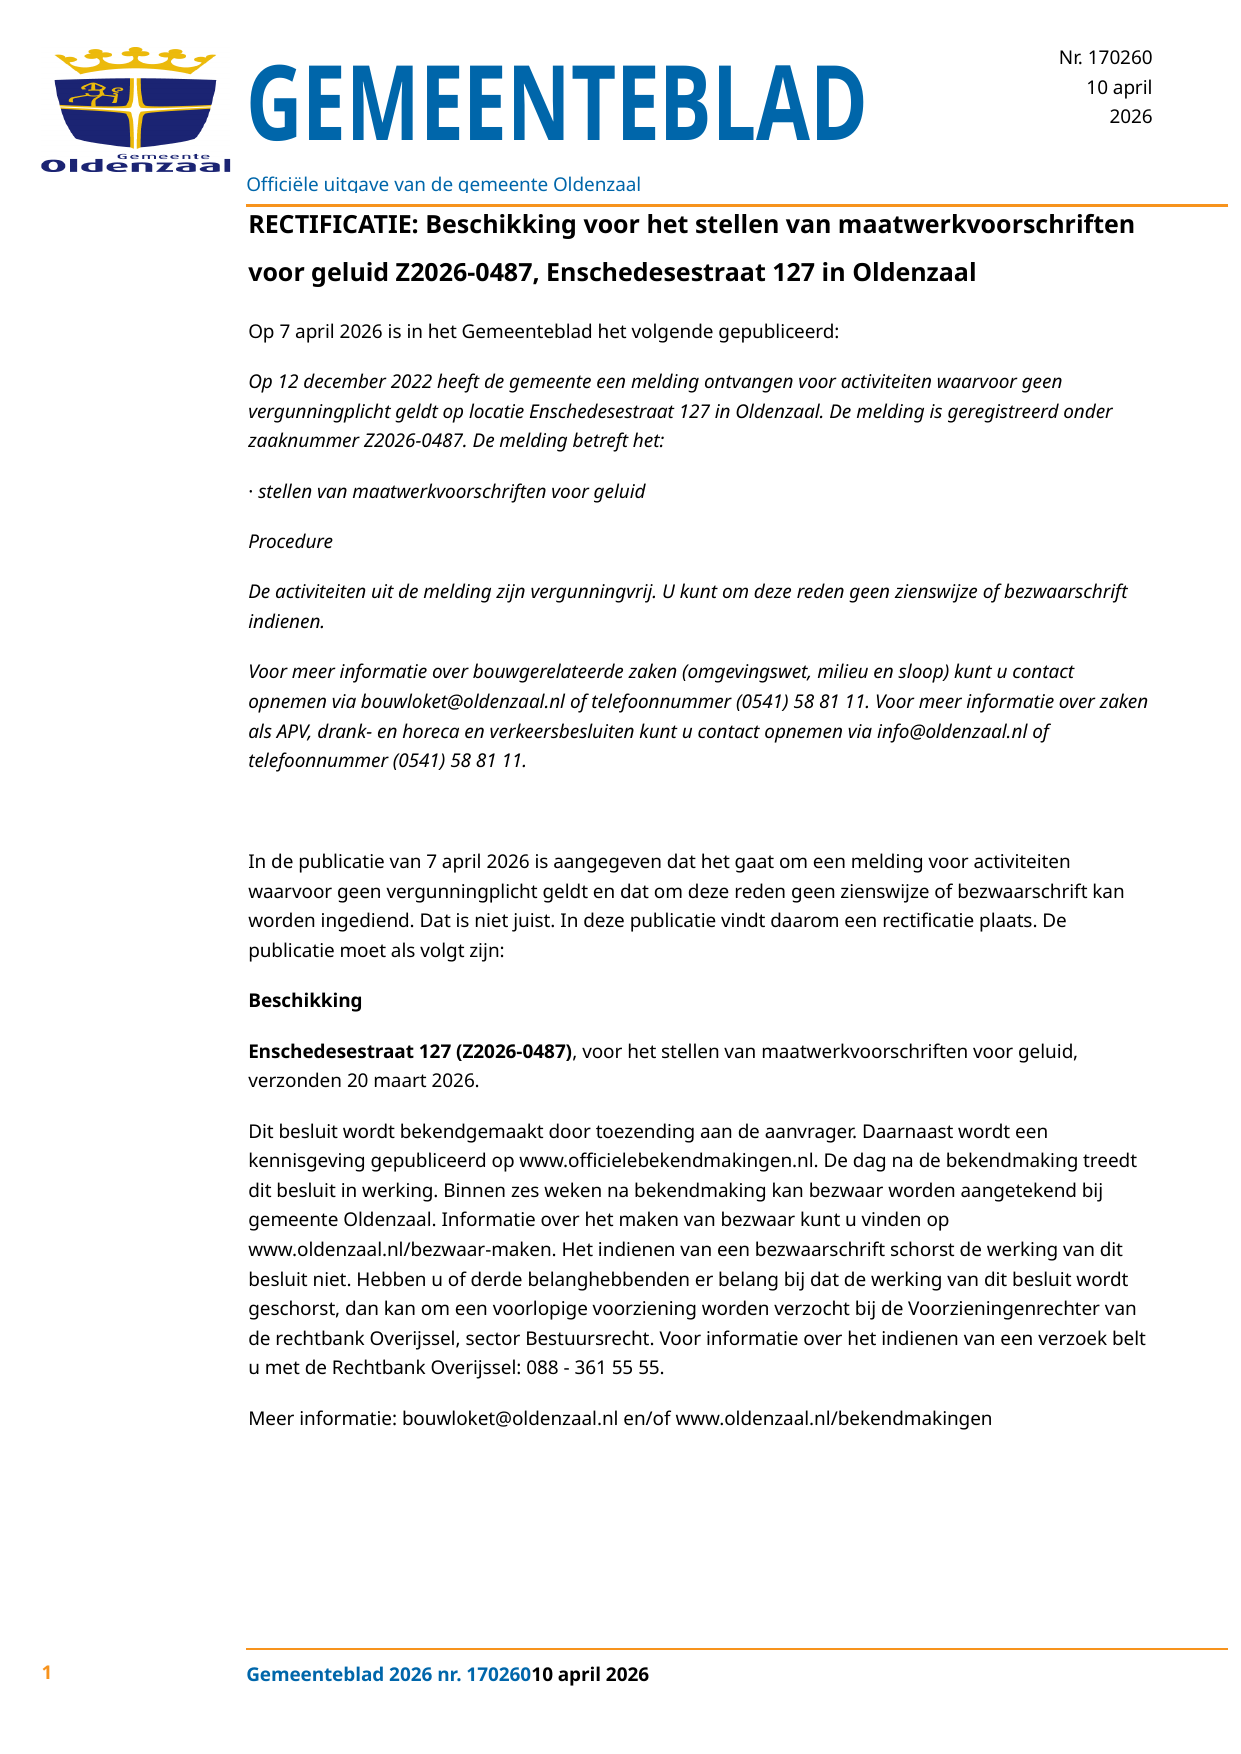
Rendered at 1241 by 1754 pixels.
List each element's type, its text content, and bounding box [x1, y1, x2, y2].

text De activiteiten uit de melding zijn vergunningvrij. U kunt om deze reden geen zienswijze of bezwaarschrift indienen. [248, 579, 1152, 634]
text Op 7 april 2026 is in het Gemeenteblad het volgende gepubliceerd: [248, 318, 1152, 344]
text Enschedesestraat 127 (Z2026-0487), voor het stellen van maatwerkvoorschriften voor geluid, verzonden 20 maart 2026. [248, 1038, 1152, 1093]
text RECTIFICATIE: Beschikking voor het stellen van maatwerkvoorschriften voor geluid Z2026-0487, Enschedesestraat 127 in Oldenzaal [248, 207, 1152, 288]
picture [41, 47, 231, 172]
text Meer informatie: bouwloket@oldenzaal.nl en/of www.oldenzaal.nl/bekendmakingen [248, 1405, 1152, 1431]
text Op 12 december 2022 heeft de gemeente een melding ontvangen voor activiteiten waarvoor geen vergunningplicht geldt op locatie Enschedesestraat 127 in Oldenzaal. De melding is geregistreerd onder zaaknummer Z2026-0487. De melding betreft het: [248, 368, 1152, 453]
text Procedure [248, 528, 1152, 554]
text · stellen van maatwerkvoorschriften voor geluid [248, 478, 1152, 504]
text Beschikking [248, 987, 1152, 1013]
text In de publicatie van 7 april 2026 is aangegeven dat het gaat om een melding voor activiteiten waarvoor geen vergunningplicht geldt en dat om deze reden geen zienswijze of bezwaarschrift kan worden ingediend. Dat is niet juist. In deze publicatie vindt daarom een rectificatie plaats. De publicatie moet als volgt zijn: [248, 848, 1152, 963]
text Dit besluit wordt bekendgemaakt door toezending aan de aanvrager. Daarnaast wordt een kennisgeving gepubliceerd op www.officielebekendmakingen.nl. De dag na de bekendmaking treedt dit besluit in werking. Binnen zes weken na bekendmaking kan bezwaar worden aangetekend bij gemeente Oldenzaal. Informatie over het maken van bezwaar kunt u vinden op www.oldenzaal.nl/bezwaar-maken. Het indienen van een bezwaarschrift schorst de werking van dit besluit niet. Hebben u of derde belanghebbenden er belang bij dat de werking van dit besluit wordt geschorst, dan kan om een voorlopige voorziening worden verzocht bij de Voorzieningenrechter van de rechtbank Overijssel, sector Bestuursrecht. Voor informatie over het indienen van een verzoek belt u met de Rechtbank Overijssel: 088 - 361 55 55. [248, 1118, 1152, 1380]
text Voor meer informatie over bouwgerelateerde zaken (omgevingswet, milieu en sloop) kunt u contact opnemen via bouwloket@oldenzaal.nl of telefoonnummer (0541) 58 81 11. Voor meer informatie over zaken als APV, drank- en horeca en verkeersbesluiten kunt u contact opnemen via info@oldenzaal.nl of telefoonnummer (0541) 58 81 11. [248, 659, 1152, 773]
